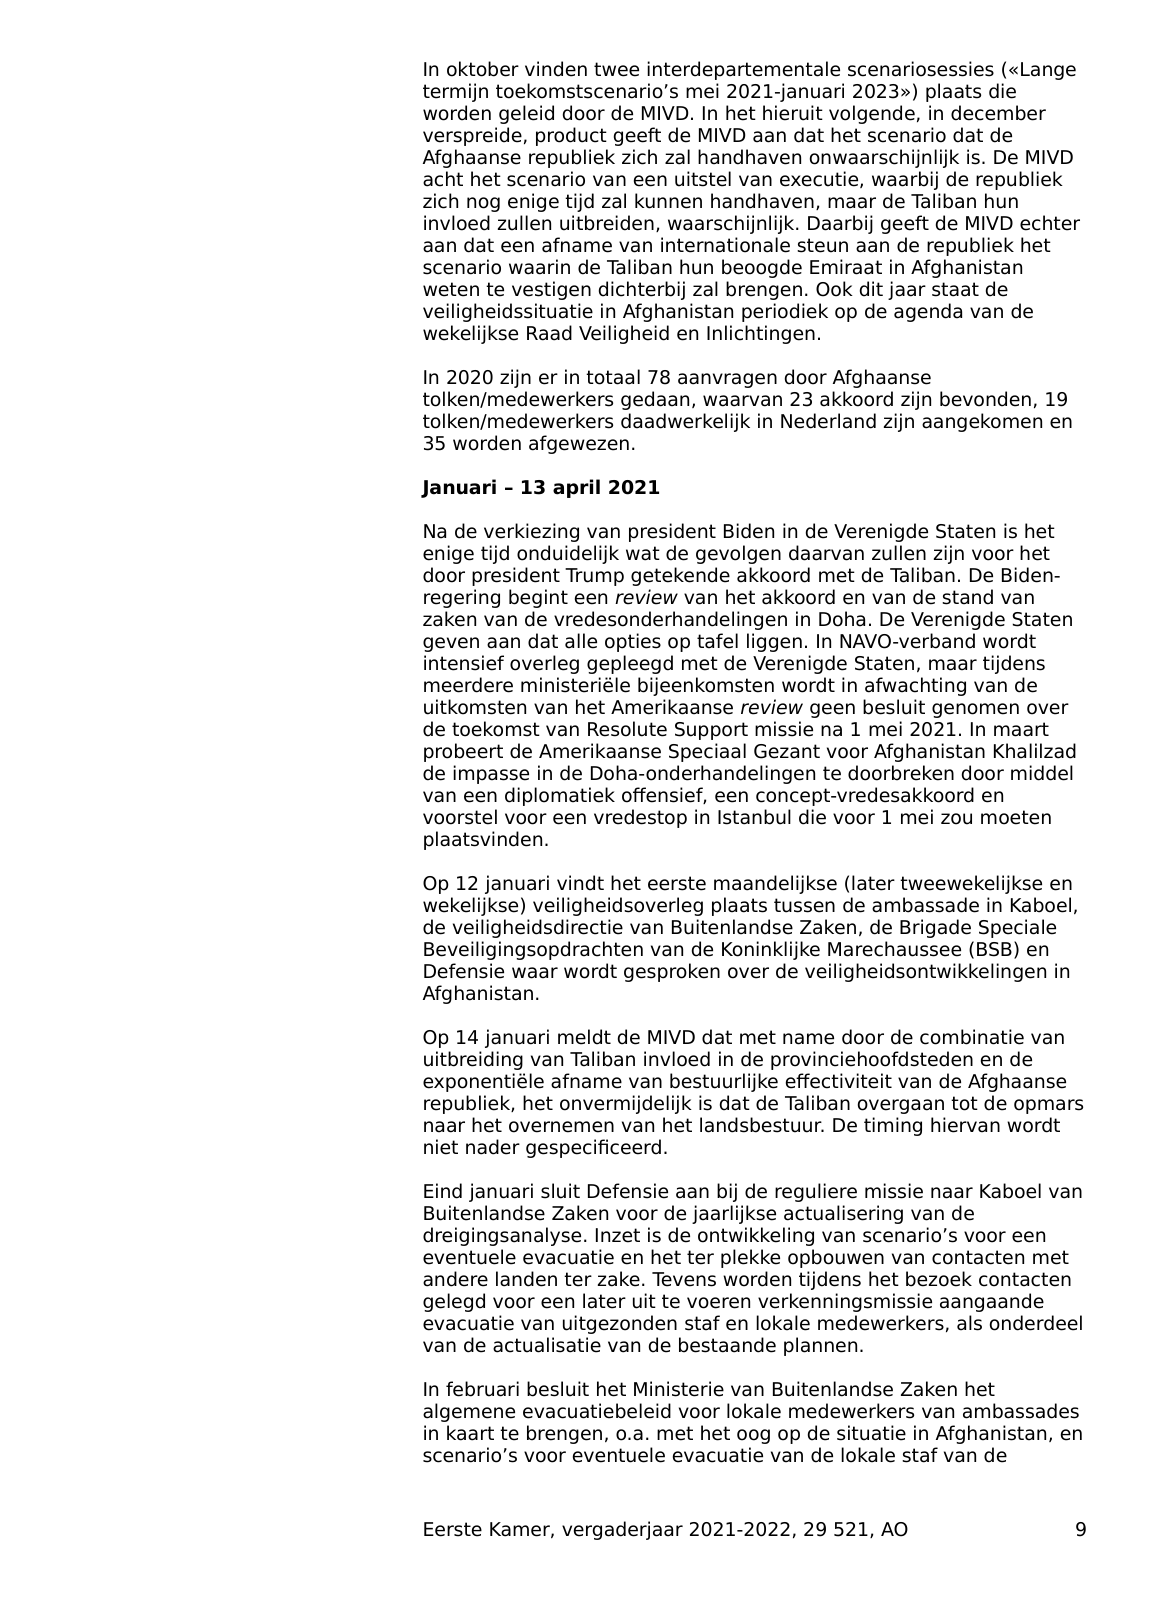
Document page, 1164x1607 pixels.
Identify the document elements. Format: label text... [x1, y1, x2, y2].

text Eind januari sluit Defensie aan bij de reguliere missie naar Kaboel van Buitenlandse Zaken voor de jaarlijkse actualisering van de dreigingsanalyse. Inzet is de ontwikkeling van scenario’s voor een eventuele evacuatie en het ter plekke opbouwen van contacten met andere landen ter zake. Tevens worden tijdens het bezoek contacten gelegd voor een later uit te voeren verkenningsmissie aangaande evacuatie van uitgezonden staf en lokale medewerkers, als onderdeel van de actualisatie van de bestaande plannen. [422, 1181, 1087, 1357]
text Na de verkiezing van president Biden in de Verenigde Staten is het enige tijd onduidelijk wat de gevolgen daarvan zullen zijn voor het door president Trump getekende akkoord met de Taliban. De Biden-regering begint een review van het akkoord en van de stand van zaken van de vredesonderhandelingen in Doha. De Verenigde Staten geven aan dat alle opties op tafel liggen. In NAVO-verband wordt intensief overleg gepleegd met de Verenigde Staten, maar tijdens meerdere ministeriële bijeenkomsten wordt in afwachting van de uitkomsten van het Amerikaanse review geen besluit genomen over de toekomst van Resolute Support missie na 1 mei 2021. In maart probeert de Amerikaanse Speciaal Gezant voor Afghanistan Khalilzad de impasse in de Doha-onderhandelingen te doorbreken door middel van een diplomatiek offensief, een concept-vredesakkoord en voorstel voor een vredestop in Istanbul die voor 1 mei zou moeten plaatsvinden. [422, 521, 1087, 851]
text In oktober vinden twee interdepartementale scenariosessies («Lange termijn toekomstscenario’s mei 2021-januari 2023») plaats die worden geleid door de MIVD. In het hieruit volgende, in december verspreide, product geeft de MIVD aan dat het scenario dat de Afghaanse republiek zich zal handhaven onwaarschijnlijk is. De MIVD acht het scenario van een uitstel van executie, waarbij de republiek zich nog enige tijd zal kunnen handhaven, maar de Taliban hun invloed zullen uitbreiden, waarschijnlijk. Daarbij geeft de MIVD echter aan dat een afname van internationale steun aan de republiek het scenario waarin de Taliban hun beoogde Emiraat in Afghanistan weten te vestigen dichterbij zal brengen. Ook dit jaar staat de veiligheidssituatie in Afghanistan periodiek op de agenda van de wekelijkse Raad Veiligheid en Inlichtingen. [422, 59, 1087, 345]
text In 2020 zijn er in totaal 78 aanvragen door Afghaanse tolken/medewerkers gedaan, waarvan 23 akkoord zijn bevonden, 19 tolken/medewerkers daadwerkelijk in Nederland zijn aangekomen en 35 worden afgewezen. [422, 367, 1087, 455]
text Op 12 januari vindt het eerste maandelijkse (later tweewekelijkse en wekelijkse) veiligheidsoverleg plaats tussen de ambassade in Kaboel, de veiligheidsdirectie van Buitenlandse Zaken, de Brigade Speciale Beveiligingsopdrachten van de Koninklijke Marechaussee (BSB) en Defensie waar wordt gesproken over de veiligheidsontwikkelingen in Afghanistan. [422, 873, 1087, 1005]
text Op 14 januari meldt de MIVD dat met name door de combinatie van uitbreiding van Taliban invloed in de provinciehoofdsteden en de exponentiële afname van bestuurlijke effectiviteit van de Afghaanse republiek, het onvermijdelijk is dat de Taliban overgaan tot de opmars naar het overnemen van het landsbestuur. De timing hiervan wordt niet nader gespecificeerd. [422, 1027, 1087, 1159]
subtitle Januari – 13 april 2021 [422, 477, 1087, 499]
text In februari besluit het Ministerie van Buitenlandse Zaken het algemene evacuatiebeleid voor lokale medewerkers van ambassades in kaart te brengen, o.a. met het oog op de situatie in Afghanistan, en scenario’s voor eventuele evacuatie van de lokale staf van de [422, 1379, 1087, 1467]
